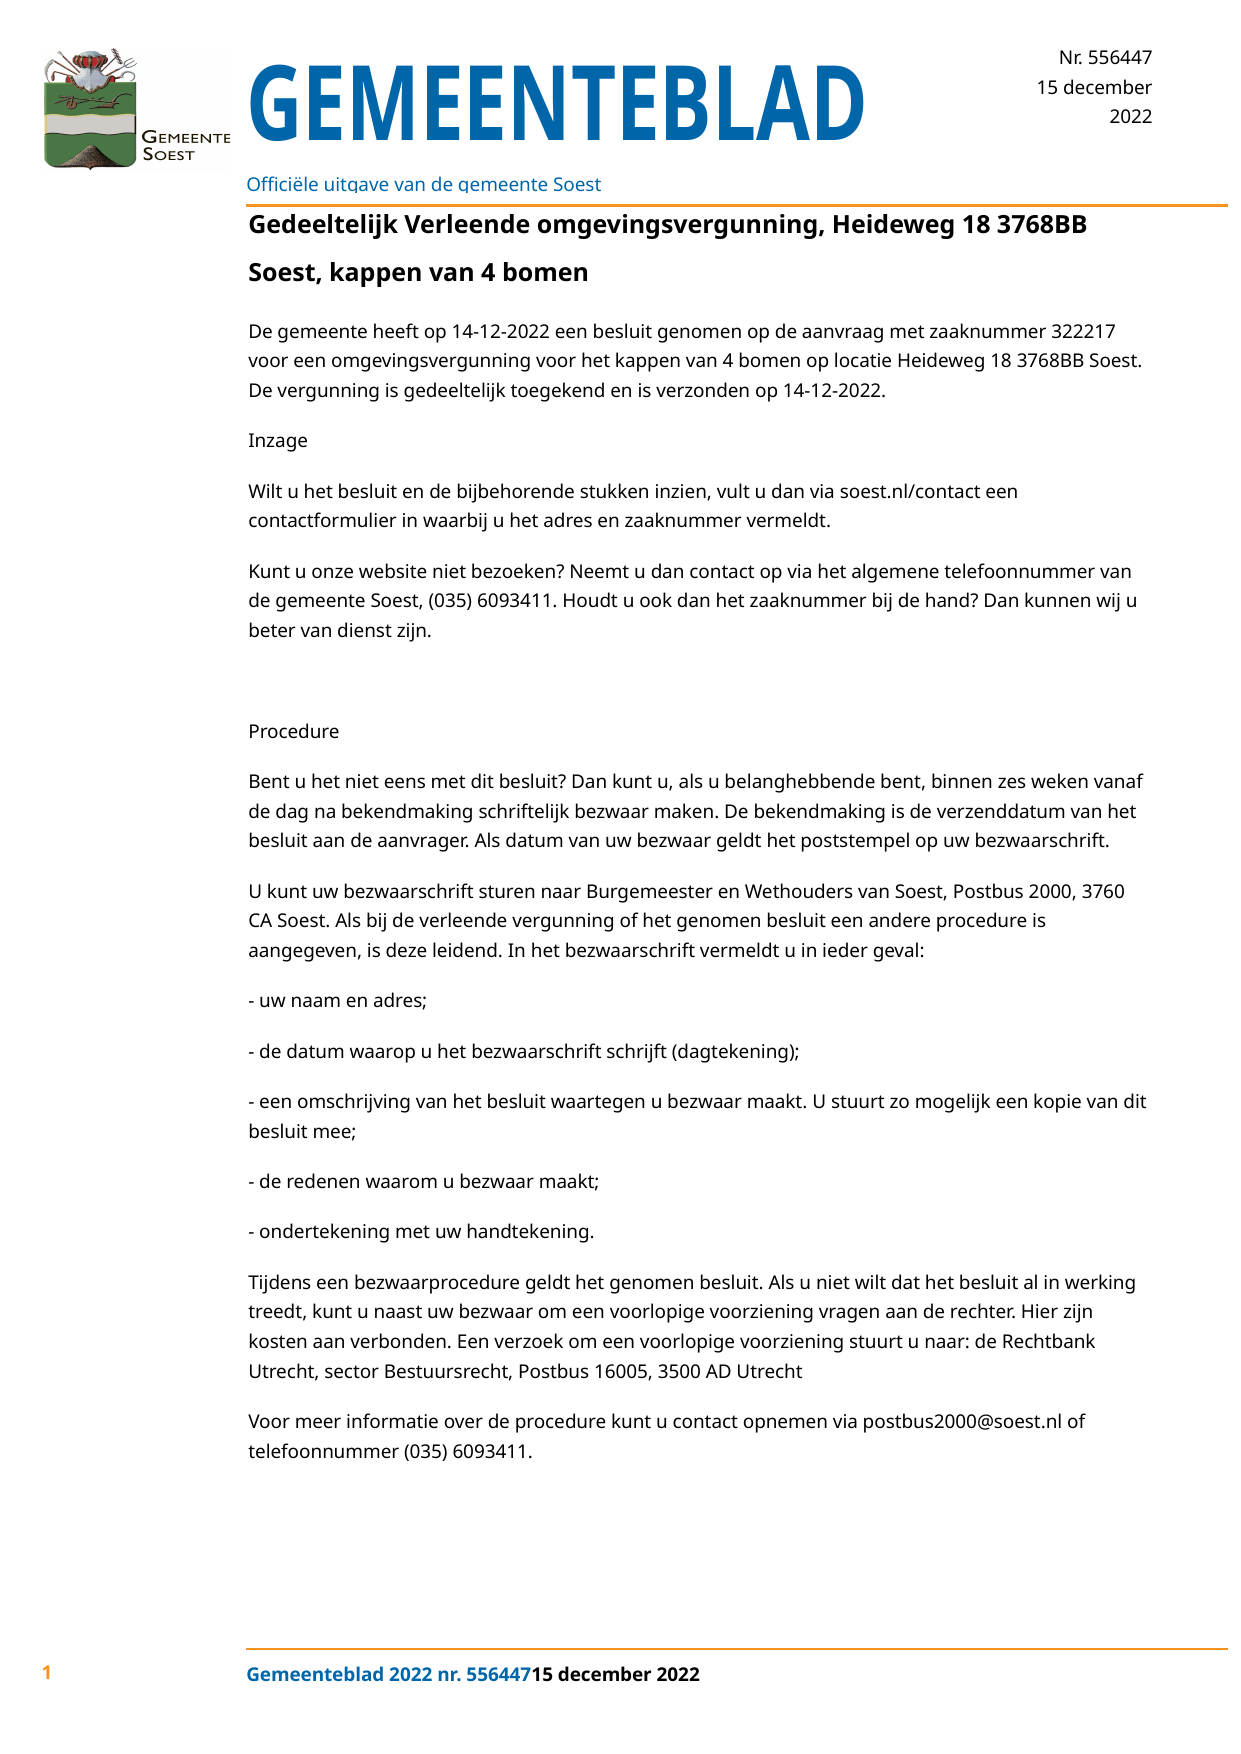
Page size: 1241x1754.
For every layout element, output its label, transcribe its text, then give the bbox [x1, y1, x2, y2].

text Tijdens een bezwaarprocedure geldt het genomen besluit. Als u niet wilt dat het besluit al in werking treedt, kunt u naast uw bezwaar om een voorlopige voorziening vragen aan de rechter. Hier zijn kosten aan verbonden. Een verzoek om een voorlopige voorziening stuurt u naar: de Rechtbank Utrecht, sector Bestuursrecht, Postbus 16005, 3500 AD Utrecht [248, 1269, 1152, 1384]
text Gedeeltelijk Verleende omgevingsvergunning, Heideweg 18 3768BB Soest, kappen van 4 bomen [248, 207, 1152, 288]
text - de datum waarop u het bezwaarschrift schrijft (dagtekening); [248, 1038, 1152, 1064]
text Kunt u onze website niet bezoeken? Neemt u dan contact op via het algemene telefoonnummer van de gemeente Soest, (035) 6093411. Houdt u ook dan het zaaknummer bij de hand? Dan kunnen wij u beter van dienst zijn. [248, 558, 1152, 643]
picture [41, 47, 231, 172]
text - de redenen waarom u bezwaar maakt; [248, 1168, 1152, 1194]
text Wilt u het besluit en de bijbehorende stukken inzien, vult u dan via soest.nl/contact een contactformulier in waarbij u het adres en zaaknummer vermeldt. [248, 478, 1152, 533]
text De gemeente heeft op 14-12-2022 een besluit genomen op de aanvraag met zaaknummer 322217 voor een omgevingsvergunning voor het kappen van 4 bomen op locatie Heideweg 18 3768BB Soest. De vergunning is gedeeltelijk toegekend en is verzonden op 14-12-2022. [248, 318, 1152, 403]
text - ondertekening met uw handtekening. [248, 1219, 1152, 1244]
text Voor meer informatie over de procedure kunt u contact opnemen via postbus2000@soest.nl of telefoonnummer (035) 6093411. [248, 1408, 1152, 1464]
text - uw naam en adres; [248, 987, 1152, 1013]
text - een omschrijving van het besluit waartegen u bezwaar maakt. U stuurt zo mogelijk een kopie van dit besluit mee; [248, 1088, 1152, 1144]
text U kunt uw bezwaarschrift sturen naar Burgemeester en Wethouders van Soest, Postbus 2000, 3760 CA Soest. Als bij de verleende vergunning of het genomen besluit een andere procedure is aangegeven, is deze leidend. In het bezwaarschrift vermeldt u in ieder geval: [248, 878, 1152, 963]
text Bent u het niet eens met dit besluit? Dan kunt u, als u belanghebbende bent, binnen zes weken vanaf de dag na bekendmaking schriftelijk bezwaar maken. De bekendmaking is de verzenddatum van het besluit aan de aanvrager. Als datum van uw bezwaar geldt het poststempel op uw bezwaarschrift. [248, 768, 1152, 853]
text Inzage [248, 427, 1152, 453]
text Procedure [248, 718, 1152, 744]
